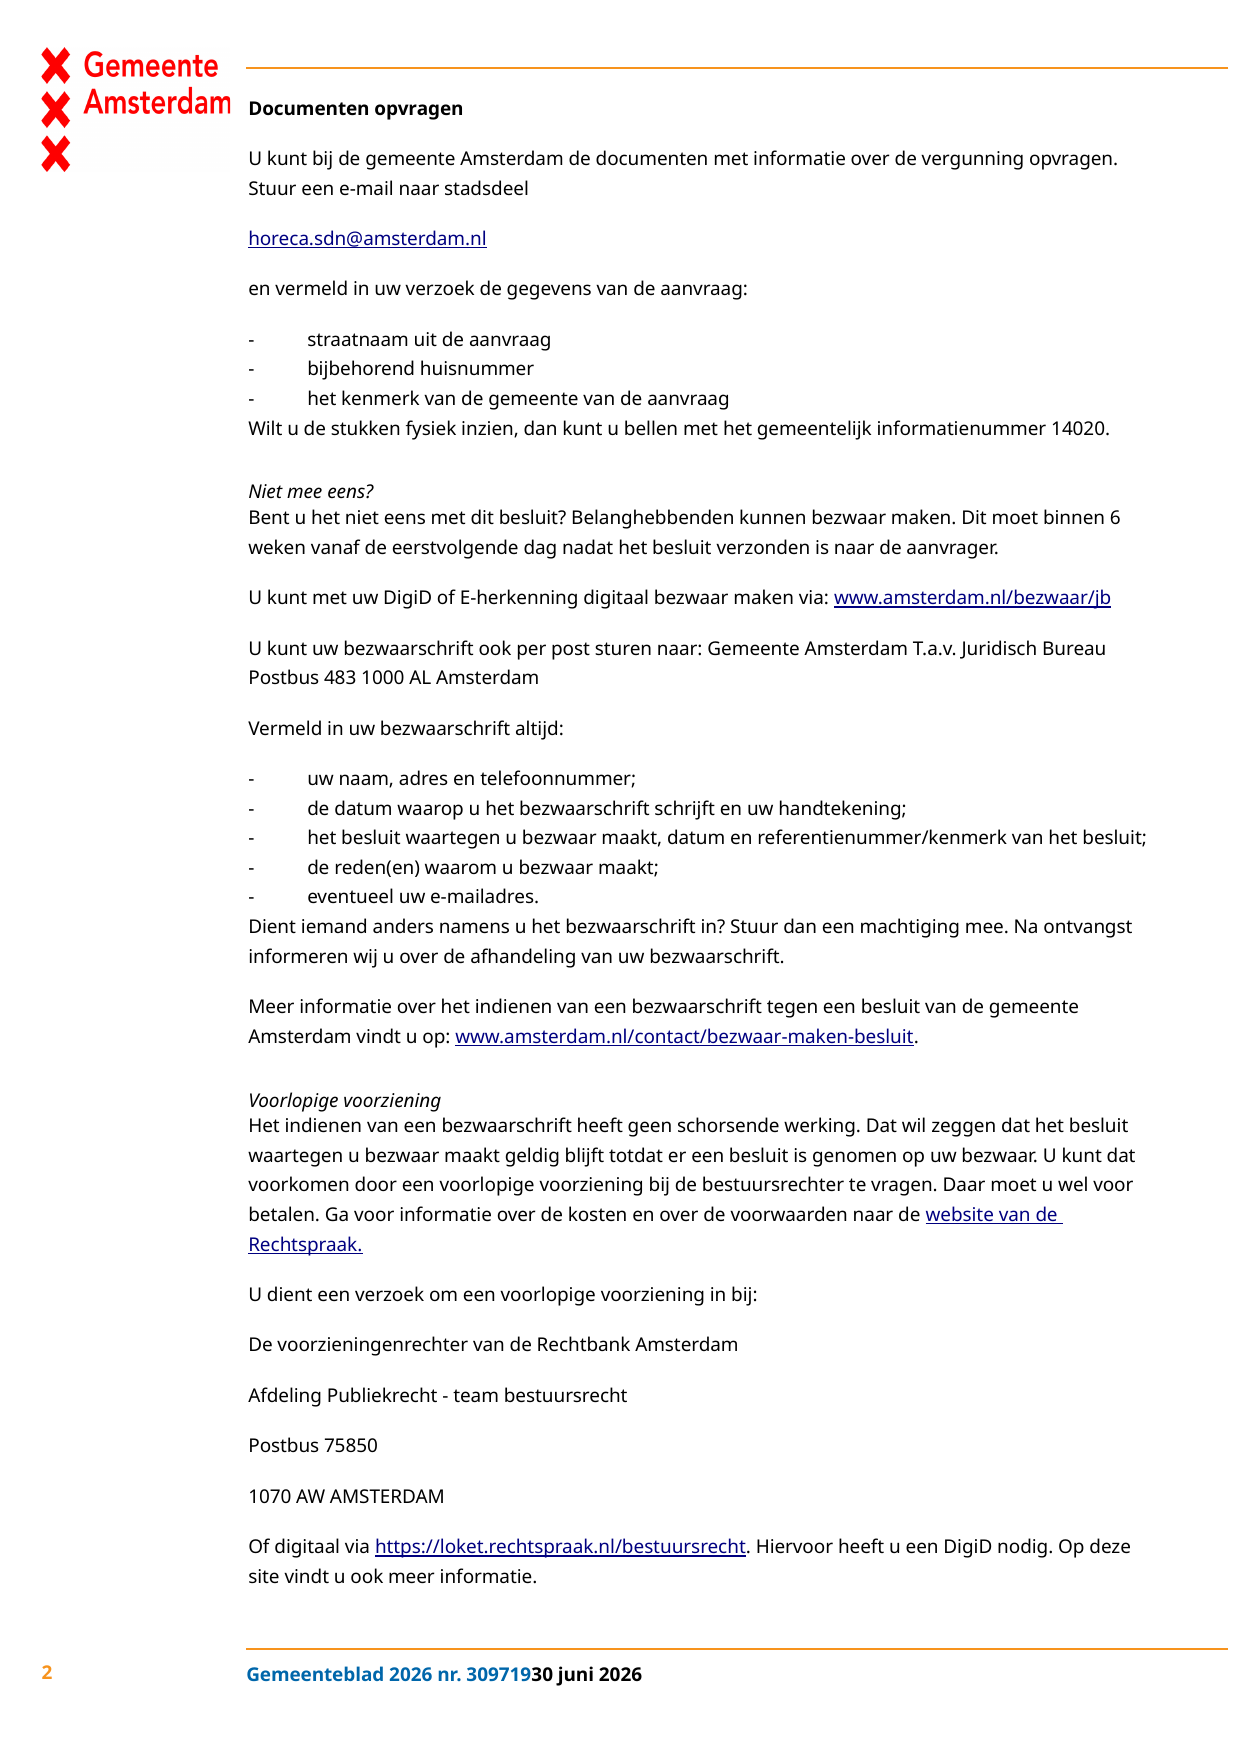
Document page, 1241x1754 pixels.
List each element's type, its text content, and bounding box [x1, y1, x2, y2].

list het besluit waartegen u bezwaar maakt, datum en referentienummer/kenmerk van het besluit; [248, 824, 1152, 850]
text Afdeling Publiekrecht - team bestuursrecht [248, 1382, 1152, 1408]
text 1070 AW AMSTERDAM [248, 1483, 1152, 1509]
text Vermeld in uw bezwaarschrift altijd: [248, 715, 1152, 741]
text U kunt uw bezwaarschrift ook per post sturen naar: Gemeente Amsterdam T.a.v. Juridisch Bureau Postbus 483 1000 AL Amsterdam [248, 635, 1152, 690]
text Dient iemand anders namens u het bezwaarschrift in? Stuur dan een machtiging mee. Na ontvangst informeren wij u over de afhandeling van uw bezwaarschrift. [248, 913, 1152, 968]
text Of digitaal via https://loket.rechtspraak.nl/bestuursrecht. Hiervoor heeft u een DigiD nodig. Op deze site vindt u ook meer informatie. [248, 1533, 1152, 1589]
list bijbehorend huisnummer [248, 356, 1152, 381]
list het kenmerk van de gemeente van de aanvraag [248, 385, 1152, 411]
text Meer informatie over het indienen van een bezwaarschrift tegen een besluit van de gemeente Amsterdam vindt u op: www.amsterdam.nl/contact/bezwaar-maken-besluit. [248, 993, 1152, 1048]
list de reden(en) waarom u bezwaar maakt; [248, 854, 1152, 880]
list de datum waarop u het bezwaarschrift schrijft en uw handtekening; [248, 795, 1152, 821]
text U dient een verzoek om een voorlopige voorziening in bij: [248, 1281, 1152, 1307]
text Bent u het niet eens met dit besluit? Belanghebbenden kunnen bezwaar maken. Dit moet binnen 6 weken vanaf de eerstvolgende dag nadat het besluit verzonden is naar de aanvrager. [248, 504, 1152, 560]
text Postbus 75850 [248, 1432, 1152, 1458]
list straatnaam uit de aanvraag [248, 326, 1152, 352]
text Voorlopige voorziening [248, 1087, 1152, 1112]
text De voorzieningenrechter van de Rechtbank Amsterdam [248, 1332, 1152, 1357]
text en vermeld in uw verzoek de gegevens van de aanvraag: [248, 276, 1152, 301]
text Het indienen van een bezwaarschrift heeft geen schorsende werking. Dat wil zeggen dat het besluit waartegen u bezwaar maakt geldig blijft totdat er een besluit is genomen op uw bezwaar. U kunt dat voorkomen door een voorlopige voorziening bij de bestuursrechter te vragen. Daar moet u wel voor betalen. Ga voor informatie over de kosten en over de voorwaarden naar de website van de Rechtspraak. [248, 1112, 1152, 1257]
list uw naam, adres en telefoonnummer; [248, 765, 1152, 791]
text U kunt bij de gemeente Amsterdam de documenten met informatie over de vergunning opvragen. Stuur een e-mail naar stadsdeel [248, 145, 1152, 201]
text U kunt met uw DigiD of E-herkenning digitaal bezwaar maken via: www.amsterdam.nl/bezwaar/jb [248, 584, 1152, 610]
list eventueel uw e-mailadres. [248, 884, 1152, 909]
text horeca.sdn@amsterdam.nl [248, 225, 1152, 251]
text Wilt u de stukken fysiek inzien, dan kunt u bellen met het gemeentelijk informatienummer 14020. [248, 415, 1152, 441]
text Documenten opvragen [248, 95, 1152, 121]
text Niet mee eens? [248, 479, 1152, 504]
picture [41, 47, 231, 172]
